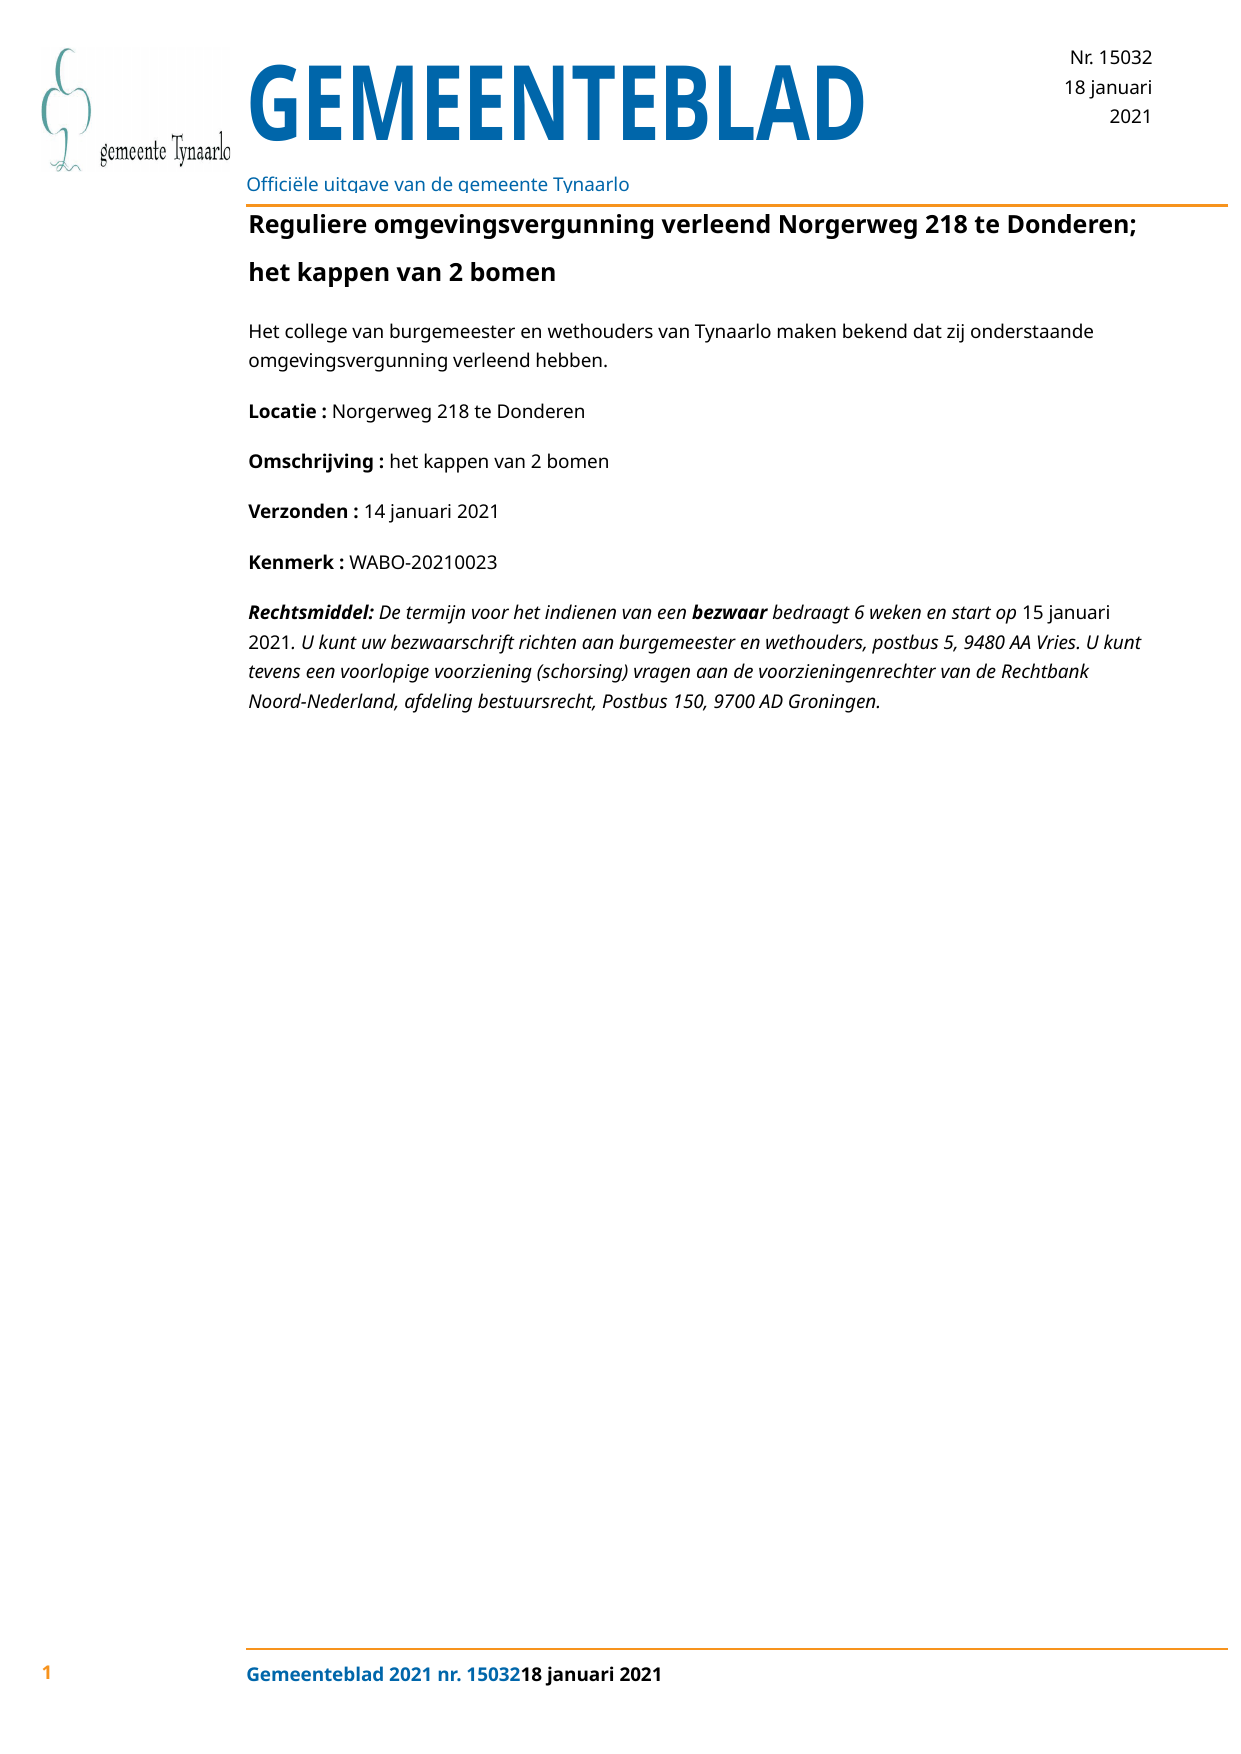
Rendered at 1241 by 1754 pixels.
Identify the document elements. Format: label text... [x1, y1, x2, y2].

text Rechtsmiddel: De termijn voor het indienen van een bezwaar bedraagt 6 weken en start op 15 januari 2021. U kunt uw bezwaarschrift richten aan burgemeester en wethouders, postbus 5, 9480 AA Vries. U kunt tevens een voorlopige voorziening (schorsing) vragen aan de voorzieningenrechter van de Rechtbank Noord-Nederland, afdeling bestuursrecht, Postbus 150, 9700 AD Groningen. [248, 599, 1152, 714]
text Het college van burgemeester en wethouders van Tynaarlo maken bekend dat zij onderstaande omgevingsvergunning verleend hebben. [248, 318, 1152, 373]
picture [41, 47, 231, 172]
text Kenmerk : WABO-20210023 [248, 549, 1152, 575]
text Verzonden : 14 januari 2021 [248, 499, 1152, 524]
text Omschrijving : het kappen van 2 bomen [248, 448, 1152, 474]
text Reguliere omgevingsvergunning verleend Norgerweg 218 te Donderen; het kappen van 2 bomen [248, 207, 1152, 288]
text Locatie : Norgerweg 218 te Donderen [248, 398, 1152, 424]
